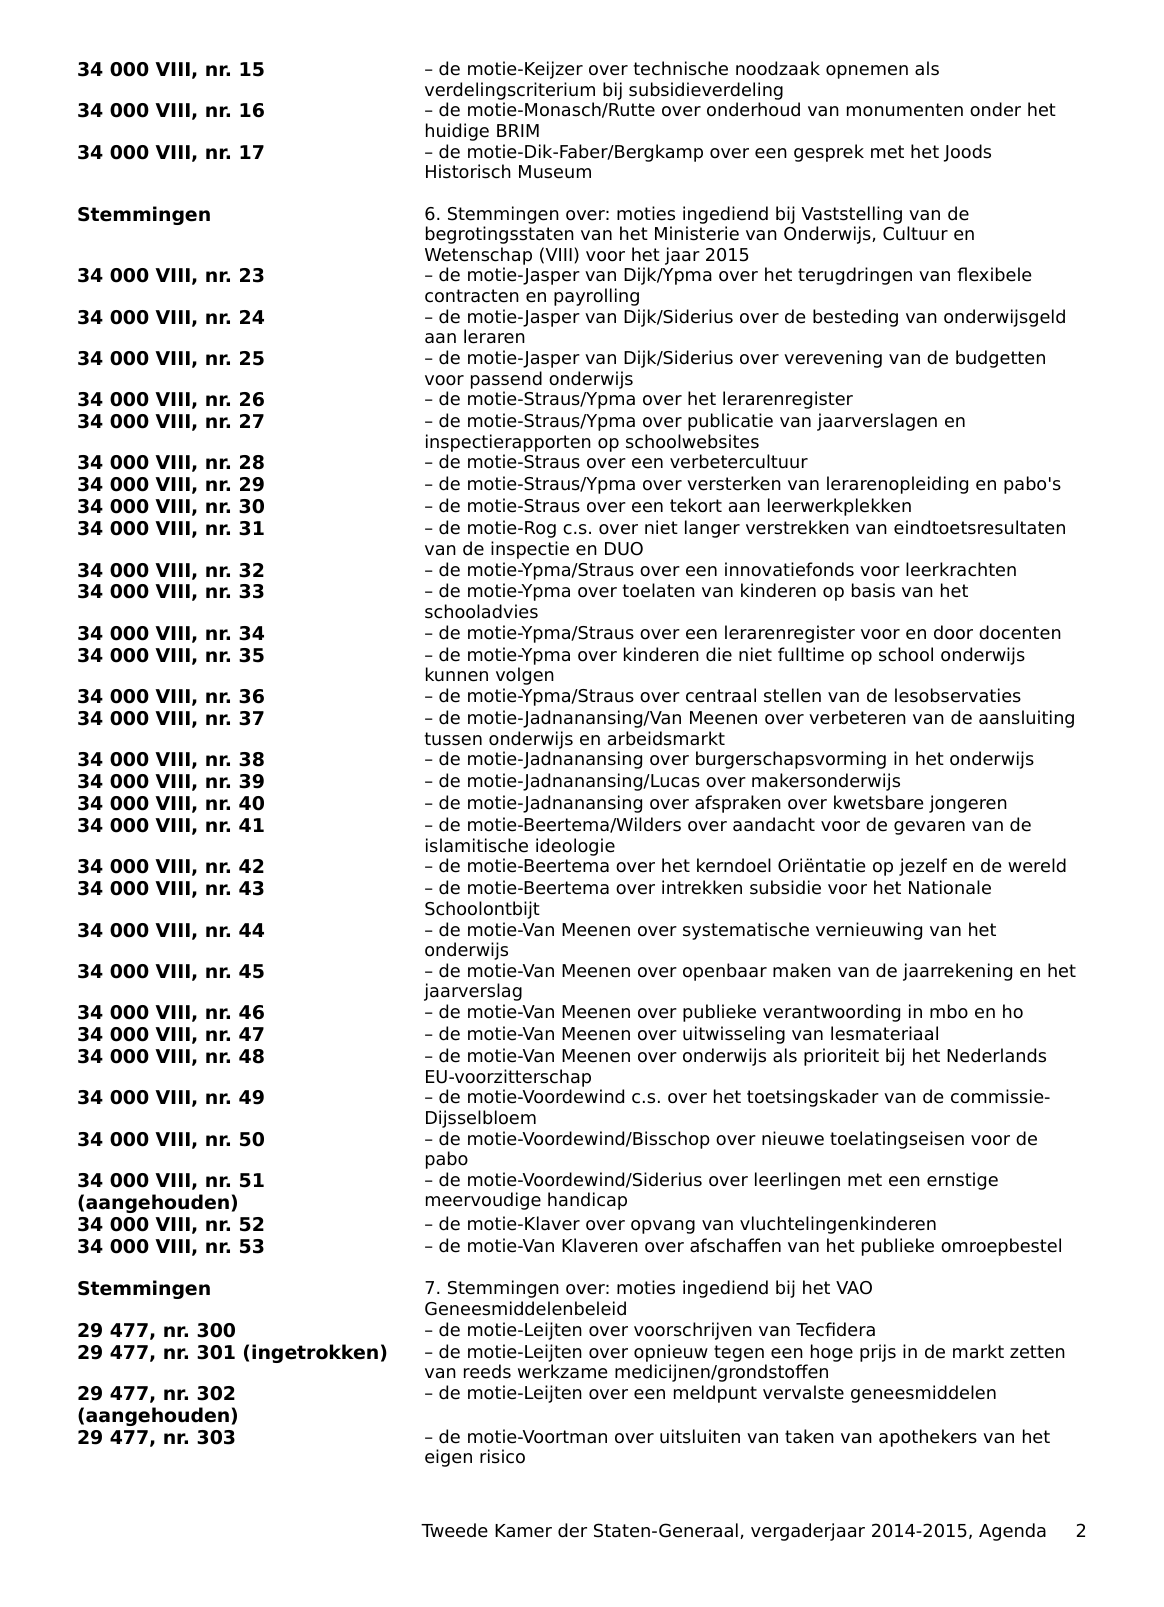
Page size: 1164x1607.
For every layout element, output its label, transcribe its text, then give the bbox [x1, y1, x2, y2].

table_cell [401, 1087, 418, 1128]
table_cell 34 000 VIII, nr. 46 [77, 1002, 401, 1024]
table_cell [418, 1258, 1087, 1278]
table_cell [401, 1258, 418, 1278]
table_cell – de motie-Ypma/Straus over een lerarenregister voor en door docenten [418, 623, 1087, 645]
table_cell [401, 581, 418, 623]
table_cell – de motie-Voordewind/Siderius over leerlingen met een ernstige meervoudige handicap [418, 1170, 1087, 1214]
table_cell 34 000 VIII, nr. 48 [77, 1046, 401, 1087]
table_cell [401, 452, 418, 474]
table_cell [401, 1342, 418, 1383]
table_cell [401, 878, 418, 919]
table_cell [401, 142, 418, 183]
table_cell – de motie-Voordewind c.s. over het toetsingskader van de commissie-Dijsselbloem [418, 1087, 1087, 1128]
table_cell – de motie-Jadnanansing/Lucas over makersonderwijs [418, 771, 1087, 793]
table_cell 34 000 VIII, nr. 32 [77, 560, 401, 581]
table_cell 34 000 VIII, nr. 41 [77, 815, 401, 856]
table_cell 34 000 VIII, nr. 43 [77, 878, 401, 919]
table_cell [401, 265, 418, 307]
table_cell 34 000 VIII, nr. 17 [77, 142, 401, 183]
table_cell – de motie-Van Meenen over publieke verantwoording in mbo en ho [418, 1002, 1087, 1024]
table_cell [401, 518, 418, 559]
table_cell – de motie-Leijten over een meldpunt vervalste geneesmiddelen [418, 1383, 1087, 1427]
table_cell 34 000 VIII, nr. 42 [77, 856, 401, 878]
table_cell [77, 183, 401, 203]
table_cell 34 000 VIII, nr. 50 [77, 1129, 401, 1170]
table_cell – de motie-Beertema over intrekken subsidie voor het Nationale Schoolontbijt [418, 878, 1087, 919]
table_cell [401, 708, 418, 749]
table_cell – de motie-Straus over een verbetercultuur [418, 452, 1087, 474]
table_cell 34 000 VIII, nr. 39 [77, 771, 401, 793]
table_cell – de motie-Jasper van Dijk/Siderius over verevening van de budgetten voor passend onderwijs [418, 348, 1087, 389]
table_cell – de motie-Ypma over kinderen die niet fulltime op school onderwijs kunnen volgen [418, 645, 1087, 686]
table_cell [401, 623, 418, 645]
table_cell – de motie-Leijten over opnieuw tegen een hoge prijs in de markt zetten van reeds werkzame medicijnen/grondstoffen [418, 1342, 1087, 1383]
table_cell – de motie-Jadnanansing over afspraken over kwetsbare jongeren [418, 793, 1087, 815]
table_cell [401, 749, 418, 771]
table_cell 34 000 VIII, nr. 16 [77, 100, 401, 142]
table_cell 34 000 VIII, nr. 15 [77, 59, 401, 100]
table_cell [401, 348, 418, 389]
table_cell – de motie-Keijzer over technische noodzaak opnemen als verdelingscriterium bij subsidieverdeling [418, 59, 1087, 100]
table_cell [77, 1258, 401, 1278]
table_cell [401, 961, 418, 1002]
table_cell [401, 793, 418, 815]
table_cell 34 000 VIII, nr. 47 [77, 1024, 401, 1046]
table_cell [401, 645, 418, 686]
table_cell [401, 815, 418, 856]
table_cell – de motie-Klaver over opvang van vluchtelingenkinderen [418, 1214, 1087, 1236]
table_cell [401, 100, 418, 142]
table_cell 34 000 VIII, nr. 51 (aangehouden) [77, 1170, 401, 1214]
table_cell 34 000 VIII, nr. 27 [77, 411, 401, 452]
table_cell 34 000 VIII, nr. 24 [77, 307, 401, 348]
table_cell – de motie-Voortman over uitsluiten van taken van apothekers van het eigen risico [418, 1427, 1087, 1468]
table_cell [401, 389, 418, 411]
table_cell – de motie-Straus/Ypma over versterken van lerarenopleiding en pabo's [418, 474, 1087, 496]
table_cell [401, 474, 418, 496]
table_cell [401, 920, 418, 961]
table_cell [401, 686, 418, 708]
table_cell – de motie-Voordewind/Bisschop over nieuwe toelatingseisen voor de pabo [418, 1129, 1087, 1170]
table_cell 29 477, nr. 300 [77, 1320, 401, 1342]
table_cell [401, 59, 418, 100]
table_cell 34 000 VIII, nr. 26 [77, 389, 401, 411]
table_cell [401, 1046, 418, 1087]
table_cell – de motie-Rog c.s. over niet langer verstrekken van eindtoetsresultaten van de inspectie en DUO [418, 518, 1087, 559]
table_cell [401, 1320, 418, 1342]
table_cell 34 000 VIII, nr. 30 [77, 496, 401, 518]
table_cell 29 477, nr. 302 (aangehouden) [77, 1383, 401, 1427]
table_cell [401, 856, 418, 878]
table_cell – de motie-Jasper van Dijk/Ypma over het terugdringen van flexibele contracten en payrolling [418, 265, 1087, 307]
table_cell 34 000 VIII, nr. 37 [77, 708, 401, 749]
table_cell 7. Stemmingen over: moties ingediend bij het VAO Geneesmiddelenbeleid [418, 1278, 1087, 1319]
table_cell – de motie-Dik-Faber/Bergkamp over een gesprek met het Joods Historisch Museum [418, 142, 1087, 183]
table_cell [401, 1002, 418, 1024]
table_cell 34 000 VIII, nr. 29 [77, 474, 401, 496]
table_cell – de motie-Leijten over voorschrijven van Tecfidera [418, 1320, 1087, 1342]
table_cell 34 000 VIII, nr. 45 [77, 961, 401, 1002]
table_cell [401, 1383, 418, 1427]
table_cell – de motie-Van Meenen over systematische vernieuwing van het onderwijs [418, 920, 1087, 961]
table_cell 34 000 VIII, nr. 33 [77, 581, 401, 623]
table_cell – de motie-Straus/Ypma over het lerarenregister [418, 389, 1087, 411]
table_cell 34 000 VIII, nr. 52 [77, 1214, 401, 1236]
table_cell 34 000 VIII, nr. 49 [77, 1087, 401, 1128]
table_cell 34 000 VIII, nr. 35 [77, 645, 401, 686]
table_cell 34 000 VIII, nr. 25 [77, 348, 401, 389]
table_cell [401, 496, 418, 518]
table_cell – de motie-Ypma/Straus over een innovatiefonds voor leerkrachten [418, 560, 1087, 581]
table_cell [401, 183, 418, 203]
table_cell – de motie-Van Meenen over onderwijs als prioriteit bij het Nederlands EU-voorzitterschap [418, 1046, 1087, 1087]
table_cell [401, 1278, 418, 1319]
table_cell 6. Stemmingen over: moties ingediend bij Vaststelling van de begrotingsstaten van het Ministerie van Onderwijs, Cultuur en Wetenschap (VIII) voor het jaar 2015 [418, 204, 1087, 265]
table_cell 34 000 VIII, nr. 34 [77, 623, 401, 645]
table_cell 34 000 VIII, nr. 28 [77, 452, 401, 474]
table_cell [401, 1427, 418, 1468]
table_cell – de motie-Van Meenen over openbaar maken van de jaarrekening en het jaarverslag [418, 961, 1087, 1002]
table_cell – de motie-Van Meenen over uitwisseling van lesmateriaal [418, 1024, 1087, 1046]
table_cell [401, 411, 418, 452]
table_cell – de motie-Jasper van Dijk/Siderius over de besteding van onderwijsgeld aan leraren [418, 307, 1087, 348]
table_cell [401, 307, 418, 348]
table_cell [401, 1170, 418, 1214]
table_cell – de motie-Monasch/Rutte over onderhoud van monumenten onder het huidige BRIM [418, 100, 1087, 142]
table_cell [401, 1214, 418, 1236]
table_cell – de motie-Beertema over het kerndoel Oriëntatie op jezelf en de wereld [418, 856, 1087, 878]
table_cell 34 000 VIII, nr. 31 [77, 518, 401, 559]
table_cell 34 000 VIII, nr. 53 [77, 1236, 401, 1258]
table_cell – de motie-Ypma/Straus over centraal stellen van de lesobservaties [418, 686, 1087, 708]
table_cell 34 000 VIII, nr. 44 [77, 920, 401, 961]
table_cell Stemmingen [77, 1278, 401, 1319]
table_cell [418, 183, 1087, 203]
table_cell [401, 560, 418, 581]
table_cell [401, 771, 418, 793]
table_cell – de motie-Straus over een tekort aan leerwerkplekken [418, 496, 1087, 518]
table_cell – de motie-Jadnanansing over burgerschapsvorming in het onderwijs [418, 749, 1087, 771]
table_cell 29 477, nr. 303 [77, 1427, 401, 1468]
table_cell – de motie-Ypma over toelaten van kinderen op basis van het schooladvies [418, 581, 1087, 623]
table_cell [401, 1236, 418, 1258]
table_cell 34 000 VIII, nr. 36 [77, 686, 401, 708]
table_cell [401, 1024, 418, 1046]
table_cell – de motie-Straus/Ypma over publicatie van jaarverslagen en inspectierapporten op schoolwebsites [418, 411, 1087, 452]
table_cell [401, 1129, 418, 1170]
table_cell 34 000 VIII, nr. 38 [77, 749, 401, 771]
table_cell 34 000 VIII, nr. 23 [77, 265, 401, 307]
table_cell 34 000 VIII, nr. 40 [77, 793, 401, 815]
table_cell – de motie-Van Klaveren over afschaffen van het publieke omroepbestel [418, 1236, 1087, 1258]
table_cell [401, 204, 418, 265]
table_cell – de motie-Jadnanansing/Van Meenen over verbeteren van de aansluiting tussen onderwijs en arbeidsmarkt [418, 708, 1087, 749]
table_cell 29 477, nr. 301 (ingetrokken) [77, 1342, 401, 1383]
table_cell – de motie-Beertema/Wilders over aandacht voor de gevaren van de islamitische ideologie [418, 815, 1087, 856]
table_cell Stemmingen [77, 204, 401, 265]
